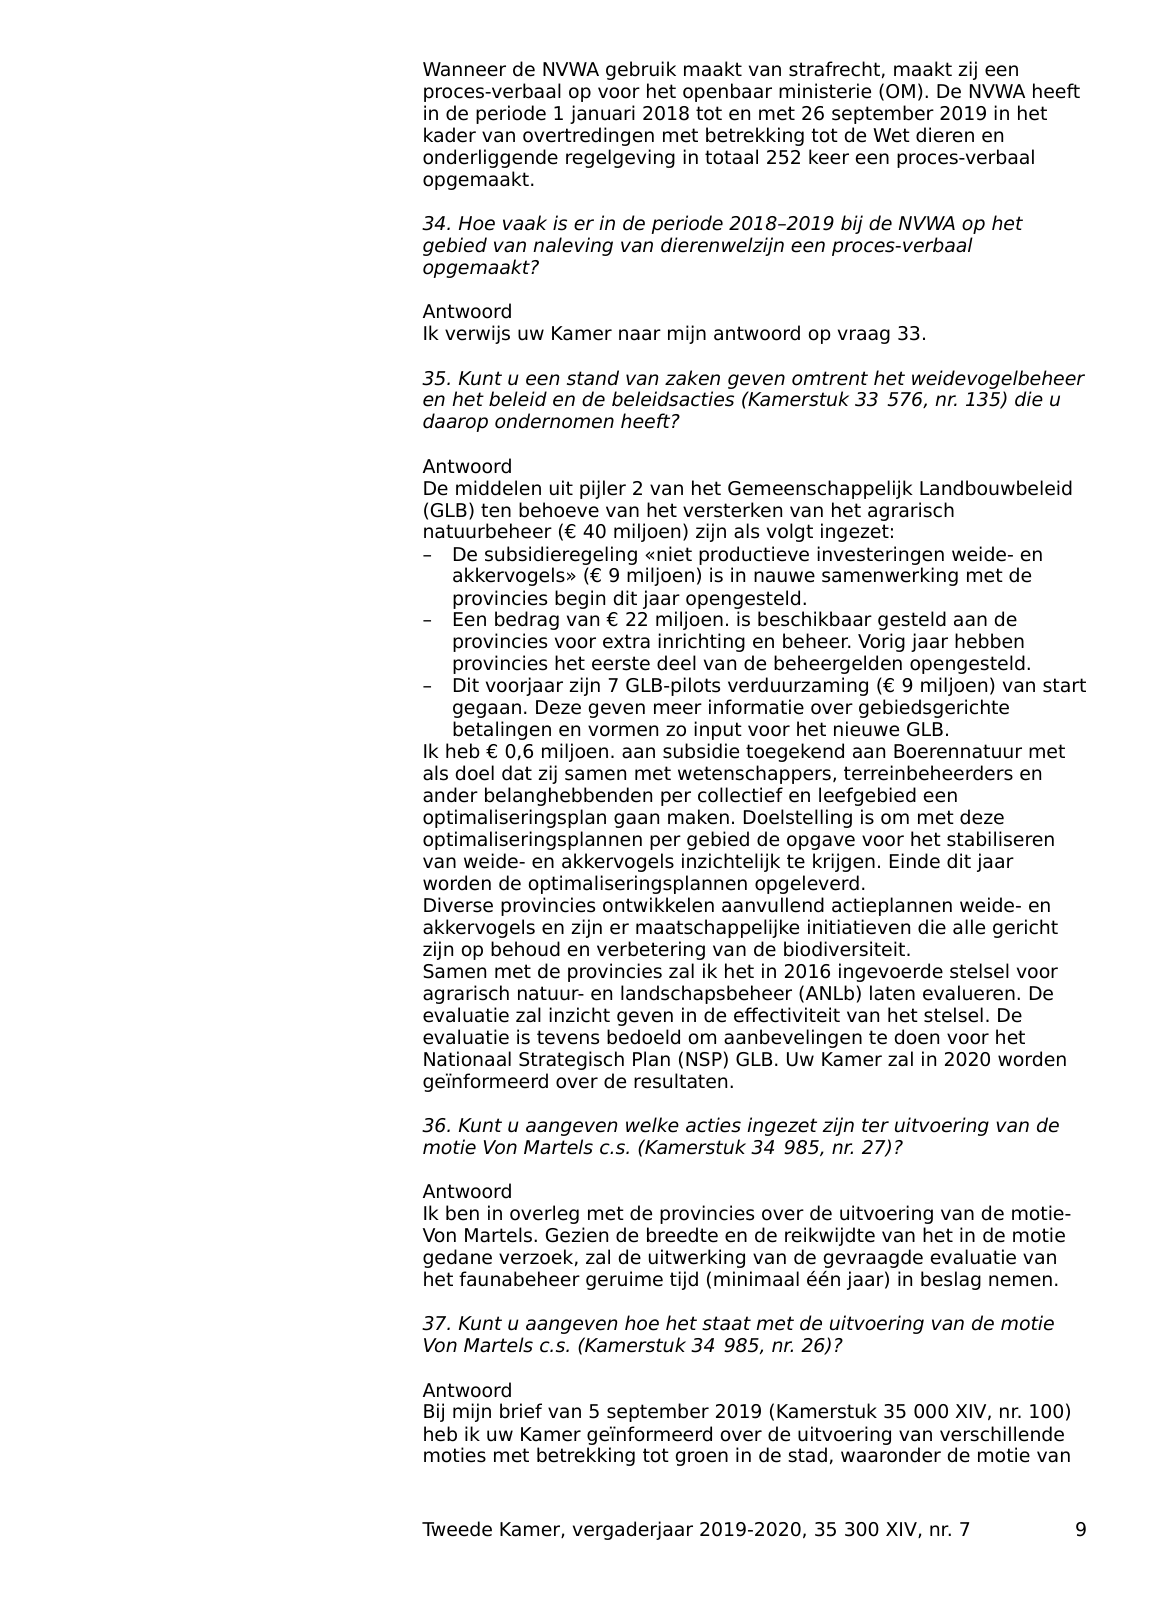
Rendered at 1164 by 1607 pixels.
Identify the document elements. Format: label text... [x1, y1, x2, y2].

text – Een bedrag van € 22 miljoen. is beschikbaar gesteld aan de provincies voor extra inrichting en beheer. Vorig jaar hebben provincies het eerste deel van de beheergelden opengesteld. [422, 609, 1087, 675]
text De middelen uit pijler 2 van het Gemeenschappelijk Landbouwbeleid (GLB) ten behoeve van het versterken van het agrarisch natuurbeheer (€ 40 miljoen) zijn als volgt ingezet: [422, 477, 1087, 543]
text – Dit voorjaar zijn 7 GLB-pilots verduurzaming (€ 9 miljoen) van start gegaan. Deze geven meer informatie over gebiedsgerichte betalingen en vormen zo input voor het nieuwe GLB. [422, 675, 1087, 741]
text Ik heb € 0,6 miljoen. aan subsidie toegekend aan Boerennatuur met als doel dat zij samen met wetenschappers, terreinbeheerders en ander belanghebbenden per collectief en leefgebied een optimaliseringsplan gaan maken. Doelstelling is om met deze optimaliseringsplannen per gebied de opgave voor het stabiliseren van weide- en akkervogels inzichtelijk te krijgen. Einde dit jaar worden de optimaliseringsplannen opgeleverd. [422, 741, 1087, 895]
text Antwoord [422, 1379, 1087, 1401]
text Ik ben in overleg met de provincies over de uitvoering van de motie-Von Martels. Gezien de breedte en de reikwijdte van het in de motie gedane verzoek, zal de uitwerking van de gevraagde evaluatie van het faunabeheer geruime tijd (minimaal één jaar) in beslag nemen. [422, 1203, 1087, 1291]
text 34. Hoe vaak is er in de periode 2018–2019 bij de NVWA op het gebied van naleving van dierenwelzijn een proces-verbaal opgemaakt? [422, 213, 1087, 279]
text Wanneer de NVWA gebruik maakt van strafrecht, maakt zij een proces-verbaal op voor het openbaar ministerie (OM). De NVWA heeft in de periode 1 januari 2018 tot en met 26 september 2019 in het kader van overtredingen met betrekking tot de Wet dieren en onderliggende regelgeving in totaal 252 keer een proces-verbaal opgemaakt. [422, 59, 1087, 191]
text Diverse provincies ontwikkelen aanvullend actieplannen weide- en akkervogels en zijn er maatschappelijke initiatieven die alle gericht zijn op behoud en verbetering van de biodiversiteit. [422, 895, 1087, 961]
text Bij mijn brief van 5 september 2019 (Kamerstuk 35 000 XIV, nr. 100) heb ik uw Kamer geïnformeerd over de uitvoering van verschillende moties met betrekking tot groen in de stad, waaronder de motie van [422, 1401, 1087, 1467]
text Antwoord [422, 301, 1087, 323]
text Ik verwijs uw Kamer naar mijn antwoord op vraag 33. [422, 323, 1087, 345]
text 36. Kunt u aangeven welke acties ingezet zijn ter uitvoering van de motie Von Martels c.s. (Kamerstuk 34 985, nr. 27)? [422, 1115, 1087, 1159]
text 37. Kunt u aangeven hoe het staat met de uitvoering van de motie Von Martels c.s. (Kamerstuk 34 985, nr. 26)? [422, 1313, 1087, 1357]
text – De subsidieregeling «niet productieve investeringen weide- en akkervogels» (€ 9 miljoen) is in nauwe samenwerking met de provincies begin dit jaar opengesteld. [422, 543, 1087, 609]
text Samen met de provincies zal ik het in 2016 ingevoerde stelsel voor agrarisch natuur- en landschapsbeheer (ANLb) laten evalueren. De evaluatie zal inzicht geven in de effectiviteit van het stelsel. De evaluatie is tevens bedoeld om aanbevelingen te doen voor het Nationaal Strategisch Plan (NSP) GLB. Uw Kamer zal in 2020 worden geïnformeerd over de resultaten. [422, 961, 1087, 1093]
text Antwoord [422, 456, 1087, 477]
text Antwoord [422, 1181, 1087, 1203]
text 35. Kunt u een stand van zaken geven omtrent het weidevogelbeheer en het beleid en de beleidsacties (Kamerstuk 33 576, nr. 135) die u daarop ondernomen heeft? [422, 367, 1087, 433]
